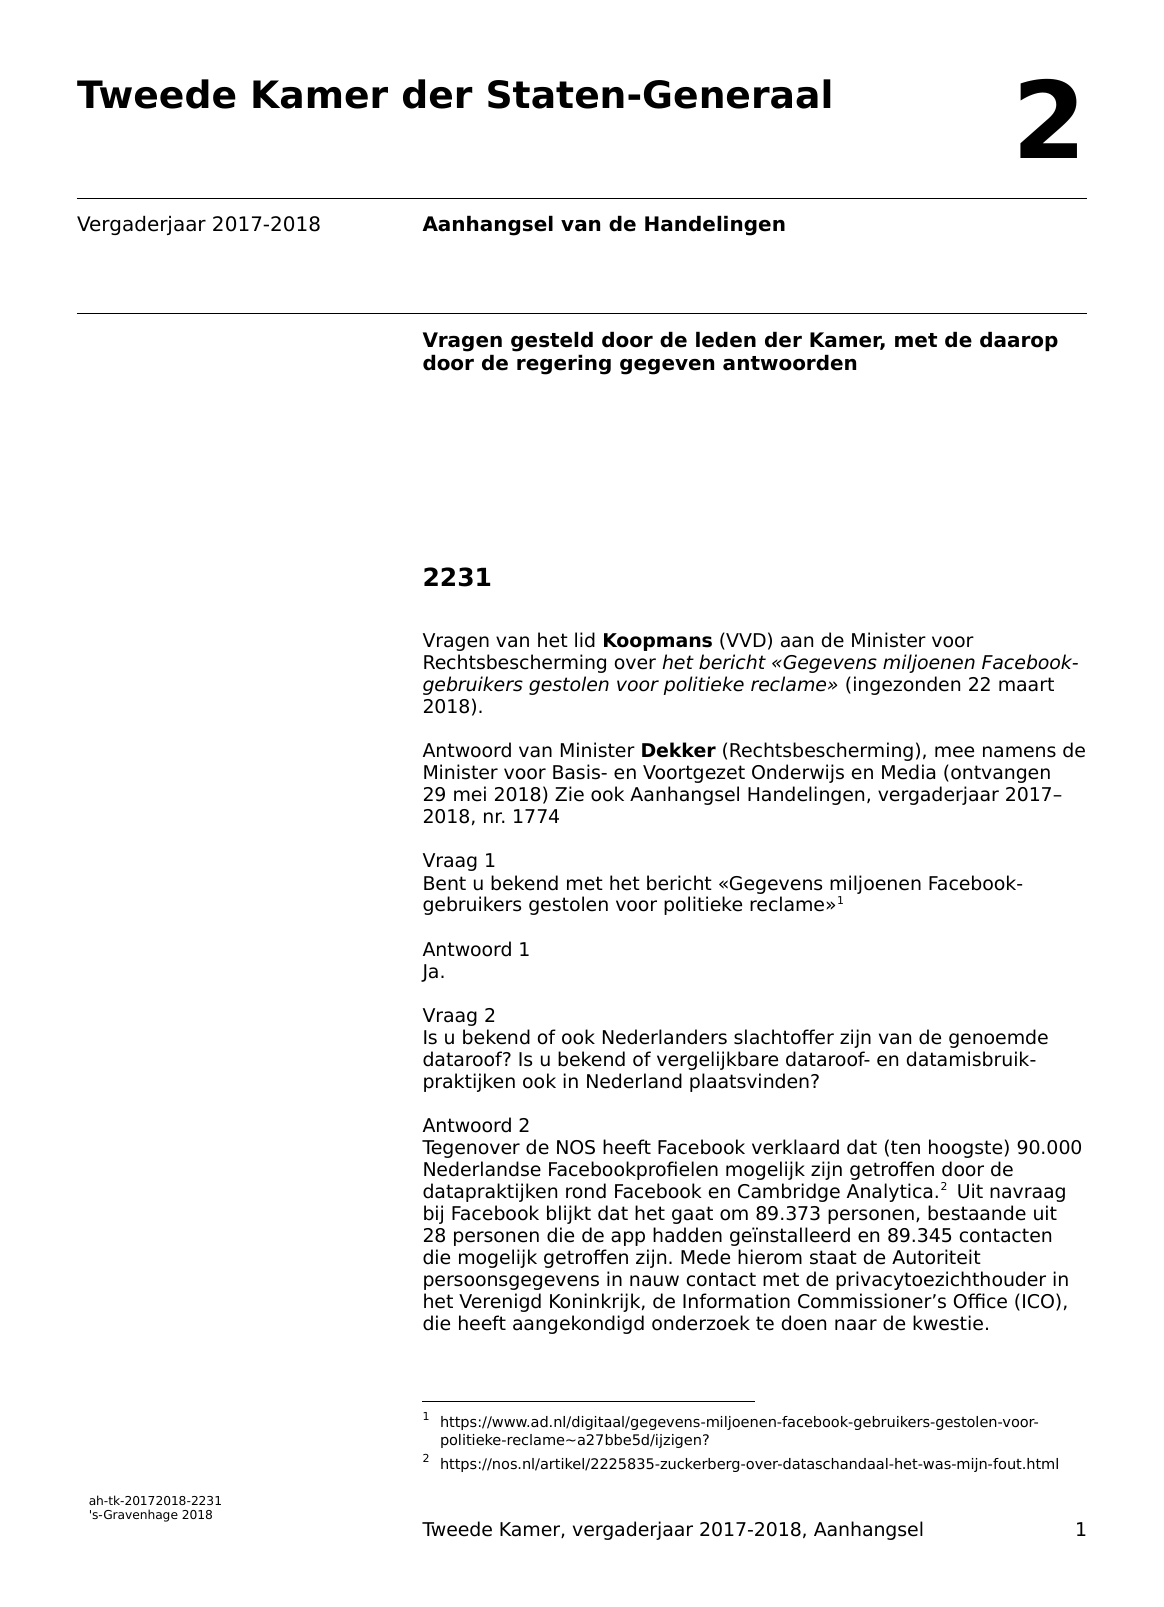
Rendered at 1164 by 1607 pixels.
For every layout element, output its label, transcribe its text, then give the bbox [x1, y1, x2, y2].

text 2231 [422, 563, 1087, 592]
text 's-Gravenhage 2018 [88, 1508, 323, 1522]
text Tegenover de NOS heeft Facebook verklaard dat (ten hoogste) 90.000 Nederlandse Facebookprofielen mogelijk zijn getroffen door de datapraktijken rond Facebook en Cambridge Analytica. Uit navraag bij Facebook blijkt dat het gaat om 89.373 personen, bestaande uit 28 personen die de app hadden geïnstalleerd en 89.345 contacten die mogelijk getroffen zijn. Mede hierom staat de Autoriteit persoonsgegevens in nauw contact met de privacytoezichthouder in het Verenigd Koninkrijk, de Information Commissioner’s Office (ICO), die heeft aangekondigd onderzoek te doen naar de kwestie. [422, 1137, 1087, 1334]
table_header 2 [886, 59, 1087, 198]
text Ja. [422, 961, 1087, 982]
text Antwoord 2 [422, 1115, 1087, 1137]
text https://nos.nl/artikel/2225835-zuckerberg-over-dataschandaal-het-was-mijn-fout.html [422, 1452, 1087, 1474]
text Antwoord 1 [422, 938, 1087, 961]
table_cell Aanhangsel van de Handelingen [422, 199, 1087, 313]
text Vraag 2 [422, 1005, 1087, 1027]
table_header Tweede Kamer der Staten-Generaal [77, 59, 886, 198]
text Vraag 1 [422, 850, 1087, 872]
text Vragen van het lid Koopmans (VVD) aan de Minister voor Rechtsbescherming over het bericht «Gegevens miljoenen Facebook-gebruikers gestolen voor politieke reclame» (ingezonden 22 maart 2018). [422, 630, 1087, 718]
text Antwoord van Minister Dekker (Rechtsbescherming), mee namens de Minister voor Basis- en Voortgezet Onderwijs en Media (ontvangen 29 mei 2018) Zie ook Aanhangsel Handelingen, vergaderjaar 2017–2018, nr. 1774 [422, 740, 1087, 828]
text https://www.ad.nl/digitaal/gegevens-miljoenen-facebook-gebruikers-gestolen-voor-politieke-reclame~a27bbe5d/ijzigen? [422, 1410, 1087, 1449]
table_cell Vergaderjaar 2017-2018 [77, 199, 422, 313]
text Is u bekend of ook Nederlanders slachtoffer zijn van de genoemde dataroof? Is u bekend of vergelijkbare dataroof- en datamisbruik-praktijken ook in Nederland plaatsvinden? [422, 1027, 1087, 1093]
table_cell [77, 314, 422, 375]
text Bent u bekend met het bericht «Gegevens miljoenen Facebook-gebruikers gestolen voor politieke reclame» [422, 872, 1087, 916]
text ah-tk-20172018-2231 [88, 1494, 323, 1508]
table_cell Vragen gesteld door de leden der Kamer, met de daarop door de regering gegeven antwoorden [422, 314, 1087, 375]
